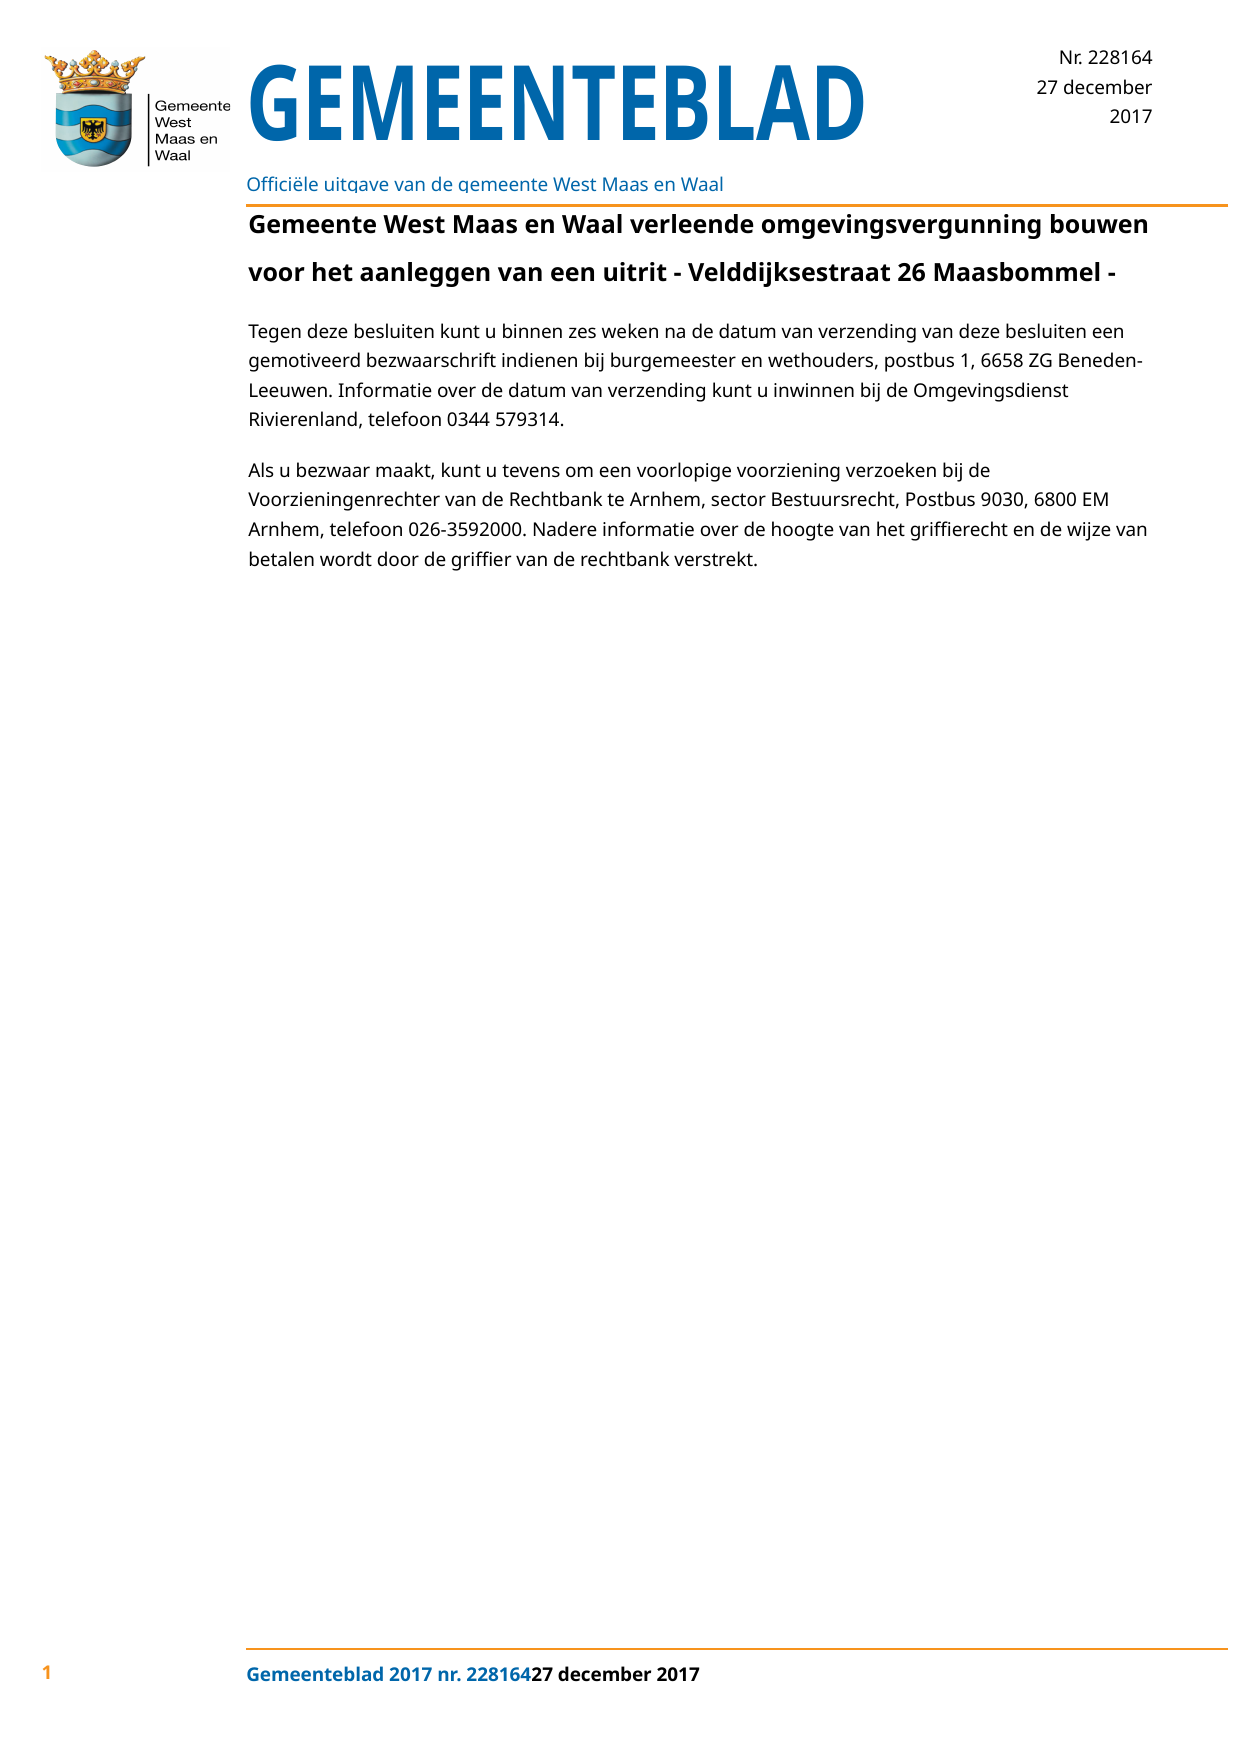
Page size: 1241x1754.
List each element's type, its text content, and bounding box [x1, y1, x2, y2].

text Gemeente West Maas en Waal verleende omgevingsvergunning bouwen voor het aanleggen van een uitrit - Velddijksestraat 26 Maasbommel - [248, 207, 1152, 288]
text Tegen deze besluiten kunt u binnen zes weken na de datum van verzending van deze besluiten een gemotiveerd bezwaarschrift indienen bij burgemeester en wethouders, postbus 1, 6658 ZG Beneden-Leeuwen. Informatie over de datum van verzending kunt u inwinnen bij de Omgevingsdienst Rivierenland, telefoon 0344 579314. [248, 318, 1152, 432]
text Als u bezwaar maakt, kunt u tevens om een voorlopige voorziening verzoeken bij de Voorzieningenrechter van de Rechtbank te Arnhem, sector Bestuursrecht, Postbus 9030, 6800 EM Arnhem, telefoon 026-3592000. Nadere informatie over de hoogte van het griffierecht en de wijze van betalen wordt door de griffier van de rechtbank verstrekt. [248, 457, 1152, 572]
picture [41, 47, 231, 172]
